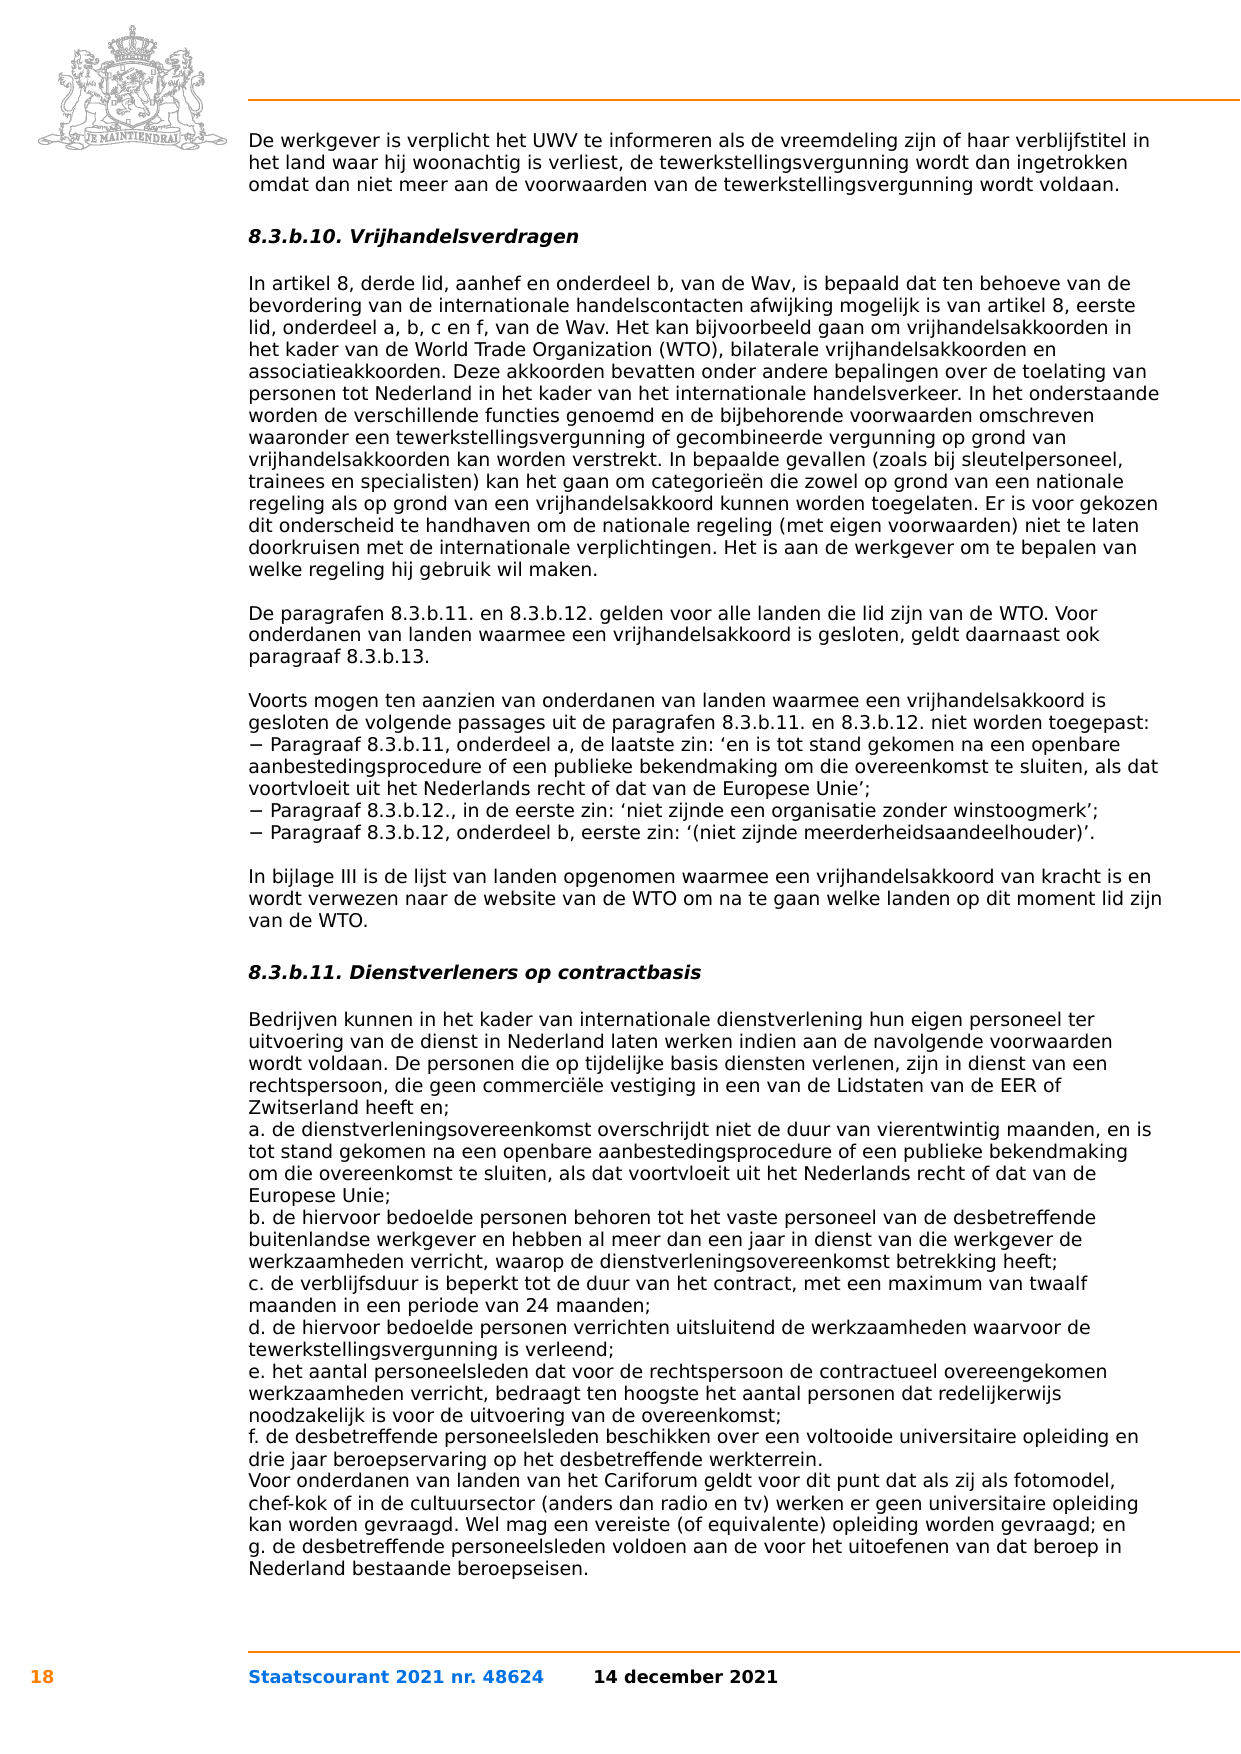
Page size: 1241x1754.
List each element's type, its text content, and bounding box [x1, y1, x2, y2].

text Voorts mogen ten aanzien van onderdanen van landen waarmee een vrijhandelsakkoord is gesloten de volgende passages uit de paragrafen 8.3.b.11. en 8.3.b.12. niet worden toegepast: [248, 690, 1163, 734]
text In bijlage III is de lijst van landen opgenomen waarmee een vrijhandelsakkoord van kracht is en wordt verwezen naar de website van de WTO om na te gaan welke landen op dit moment lid zijn van de WTO. [248, 866, 1163, 932]
text c. de verblijfsduur is beperkt tot de duur van het contract, met een maximum van twaalf maanden in een periode van 24 maanden; [248, 1273, 1163, 1317]
text d. de hiervoor bedoelde personen verrichten uitsluitend de werkzaamheden waarvoor de tewerkstellingsvergunning is verleend; [248, 1317, 1163, 1361]
text b. de hiervoor bedoelde personen behoren tot het vaste personeel van de desbetreffende buitenlandse werkgever en hebben al meer dan een jaar in dienst van die werkgever de werkzaamheden verricht, waarop de dienstverleningsovereenkomst betrekking heeft; [248, 1207, 1163, 1273]
picture [38, 25, 227, 150]
text In artikel 8, derde lid, aanhef en onderdeel b, van de Wav, is bepaald dat ten behoeve van de bevordering van de internationale handelscontacten afwijking mogelijk is van artikel 8, eerste lid, onderdeel a, b, c en f, van de Wav. Het kan bijvoorbeeld gaan om vrijhandelsakkoorden in het kader van de World Trade Organization (WTO), bilaterale vrijhandelsakkoorden en associatieakkoorden. Deze akkoorden bevatten onder andere bepalingen over de toelating van personen tot Nederland in het kader van het internationale handelsverkeer. In het onderstaande worden de verschillende functies genoemd en de bijbehorende voorwaarden omschreven waaronder een tewerkstellingsvergunning of gecombineerde vergunning op grond van vrijhandelsakkoorden kan worden verstrekt. In bepaalde gevallen (zoals bij sleutelpersoneel, trainees en specialisten) kan het gaan om categorieën die zowel op grond van een nationale regeling als op grond van een vrijhandelsakkoord kunnen worden toegelaten. Er is voor gekozen dit onderscheid te handhaven om de nationale regeling (met eigen voorwaarden) niet te laten doorkruisen met de internationale verplichtingen. Het is aan de werkgever om te bepalen van welke regeling hij gebruik wil maken. [248, 273, 1163, 581]
text Voor onderdanen van landen van het Cariforum geldt voor dit punt dat als zij als fotomodel, chef-kok of in de cultuursector (anders dan radio en tv) werken er geen universitaire opleiding kan worden gevraagd. Wel mag een vereiste (of equivalente) opleiding worden gevraagd; en [248, 1470, 1163, 1536]
text Bedrijven kunnen in het kader van internationale dienstverlening hun eigen personeel ter uitvoering van de dienst in Nederland laten werken indien aan de navolgende voorwaarden wordt voldaan. De personen die op tijdelijke basis diensten verlenen, zijn in dienst van een rechtspersoon, die geen commerciële vestiging in een van de Lidstaten van de EER of Zwitserland heeft en; [248, 1009, 1163, 1119]
text a. de dienstverleningsovereenkomst overschrijdt niet de duur van vierentwintig maanden, en is tot stand gekomen na een openbare aanbestedingsprocedure of een publieke bekendmaking om die overeenkomst te sluiten, als dat voortvloeit uit het Nederlands recht of dat van de Europese Unie; [248, 1119, 1163, 1207]
subtitle 8.3.b.11. Dienstverleners op contractbasis [248, 962, 1163, 984]
text De werkgever is verplicht het UWV te informeren als de vreemdeling zijn of haar verblijfstitel in het land waar hij woonachtig is verliest, de tewerkstellingsvergunning wordt dan ingetrokken omdat dan niet meer aan de voorwaarden van de tewerkstellingsvergunning wordt voldaan. [248, 130, 1163, 196]
text − Paragraaf 8.3.b.12, onderdeel b, eerste zin: ‘(niet zijnde meerderheidsaandeelhouder)’. [248, 822, 1163, 844]
text f. de desbetreffende personeelsleden beschikken over een voltooide universitaire opleiding en drie jaar beroepservaring op het desbetreffende werkterrein. [248, 1426, 1163, 1470]
text De paragrafen 8.3.b.11. en 8.3.b.12. gelden voor alle landen die lid zijn van de WTO. Voor onderdanen van landen waarmee een vrijhandelsakkoord is gesloten, geldt daarnaast ook paragraaf 8.3.b.13. [248, 602, 1163, 668]
text e. het aantal personeelsleden dat voor de rechtspersoon de contractueel overeengekomen werkzaamheden verricht, bedraagt ten hoogste het aantal personen dat redelijkerwijs noodzakelijk is voor de uitvoering van de overeenkomst; [248, 1361, 1163, 1426]
text g. de desbetreffende personeelsleden voldoen aan de voor het uitoefenen van dat beroep in Nederland bestaande beroepseisen. [248, 1536, 1163, 1580]
text − Paragraaf 8.3.b.11, onderdeel a, de laatste zin: ‘en is tot stand gekomen na een openbare aanbestedingsprocedure of een publieke bekendmaking om die overeenkomst te sluiten, als dat voortvloeit uit het Nederlands recht of dat van de Europese Unie’; [248, 734, 1163, 800]
subtitle 8.3.b.10. Vrijhandelsverdragen [248, 226, 1163, 248]
text − Paragraaf 8.3.b.12., in de eerste zin: ‘niet zijnde een organisatie zonder winstoogmerk’; [248, 800, 1163, 822]
